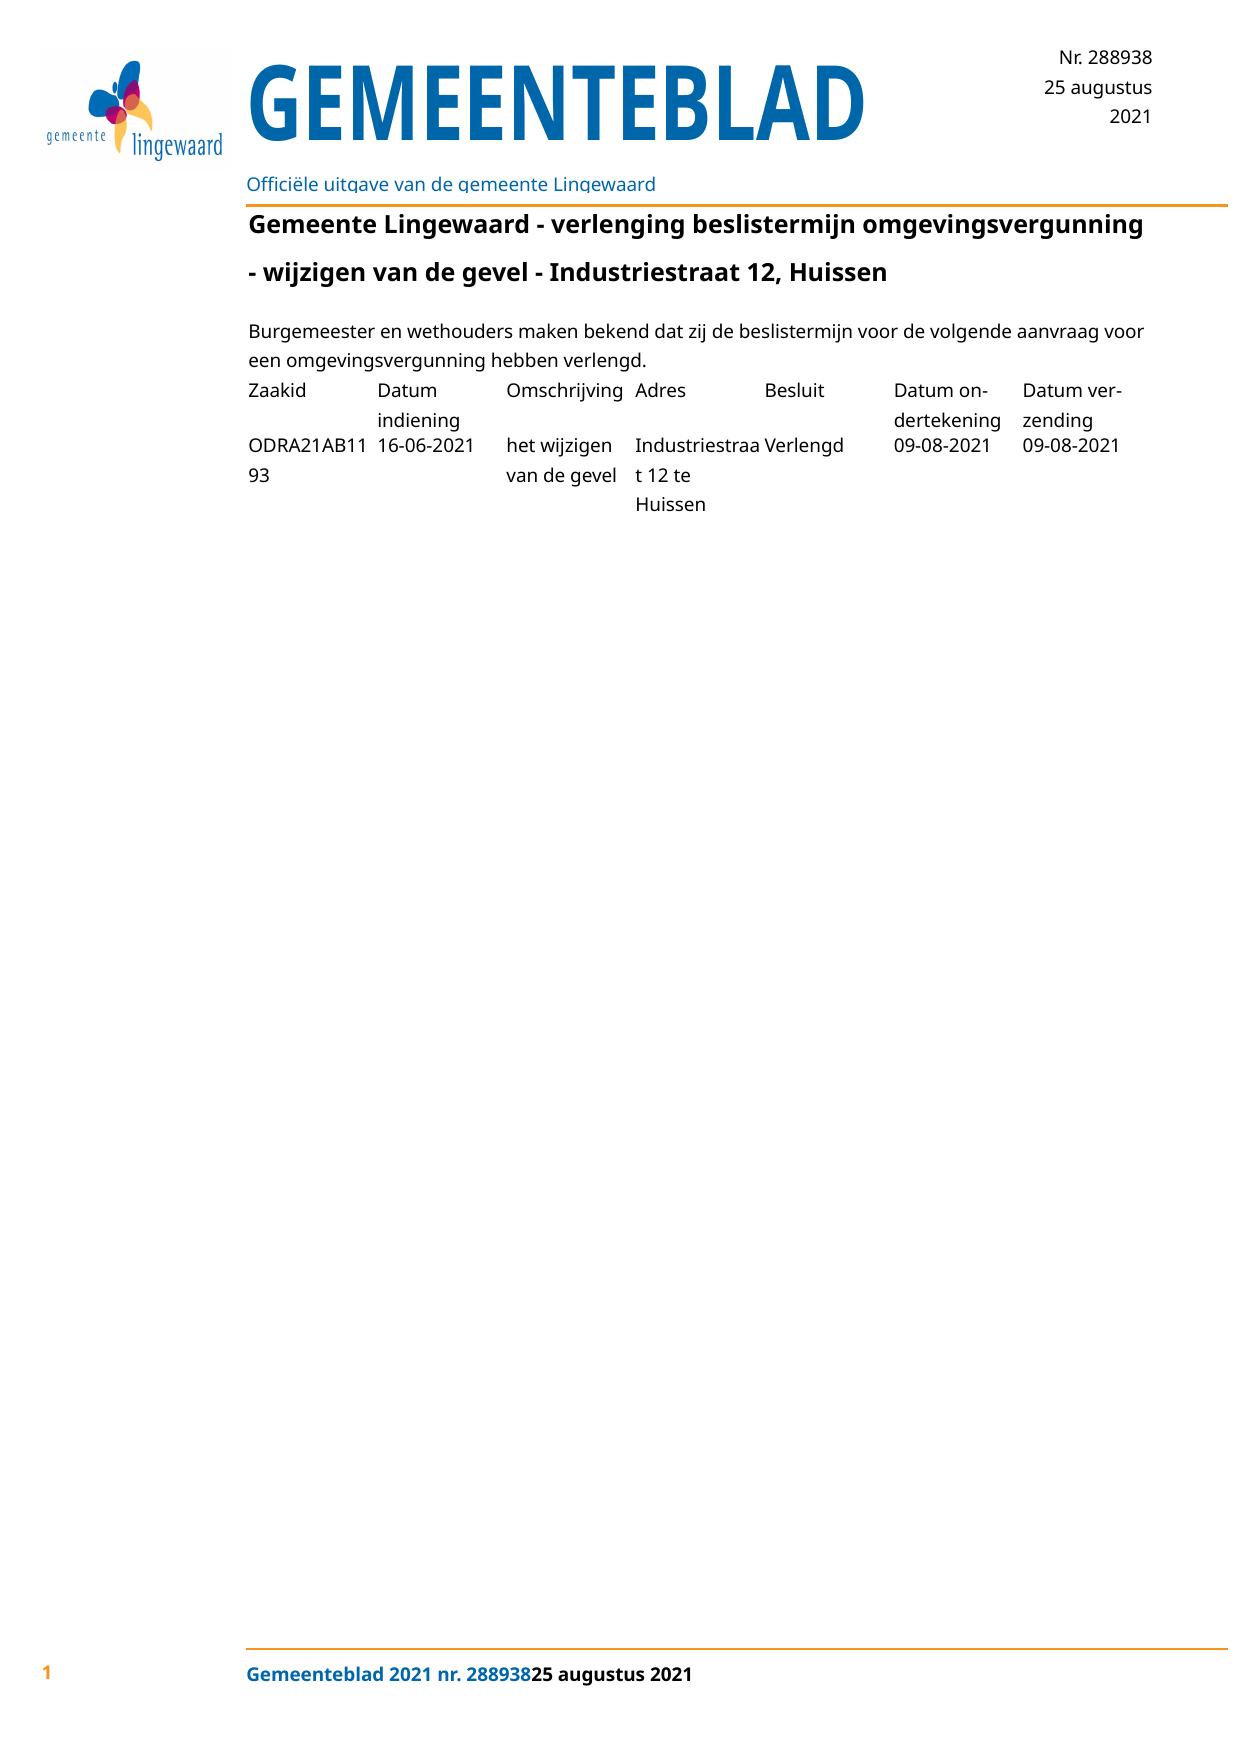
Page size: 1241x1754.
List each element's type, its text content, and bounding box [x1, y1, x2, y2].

table_cell het wijzigen van de gevel [506, 433, 635, 517]
table_header Zaakid [248, 377, 377, 432]
table_cell Verlengd [764, 433, 893, 517]
table_header Besluit [764, 377, 893, 432]
table_header Omschrijving [506, 377, 635, 432]
text Burgemeester en wethouders maken bekend dat zij de beslistermijn voor de volgende aanvraag voor een omgevingsvergunning hebben verlengd. [248, 318, 1152, 373]
table_cell ODRA21AB1193 [248, 433, 377, 517]
text Gemeente Lingewaard - verlenging beslistermijn omgevingsvergunning - wijzigen van de gevel - Industriestraat 12, Huissen [248, 207, 1152, 288]
table_header Adres [635, 377, 764, 432]
table_cell 09-08-2021 [894, 433, 1022, 517]
table_header Datum indiening [377, 377, 506, 432]
table_cell 09-08-2021 [1023, 433, 1152, 517]
table_header Datum ver-zending [1023, 377, 1152, 432]
picture [41, 47, 231, 172]
table_header Datum on-dertekening [894, 377, 1022, 432]
table_cell Industriestraat 12 te Huissen [635, 433, 764, 517]
table_cell 16-06-2021 [377, 433, 506, 517]
